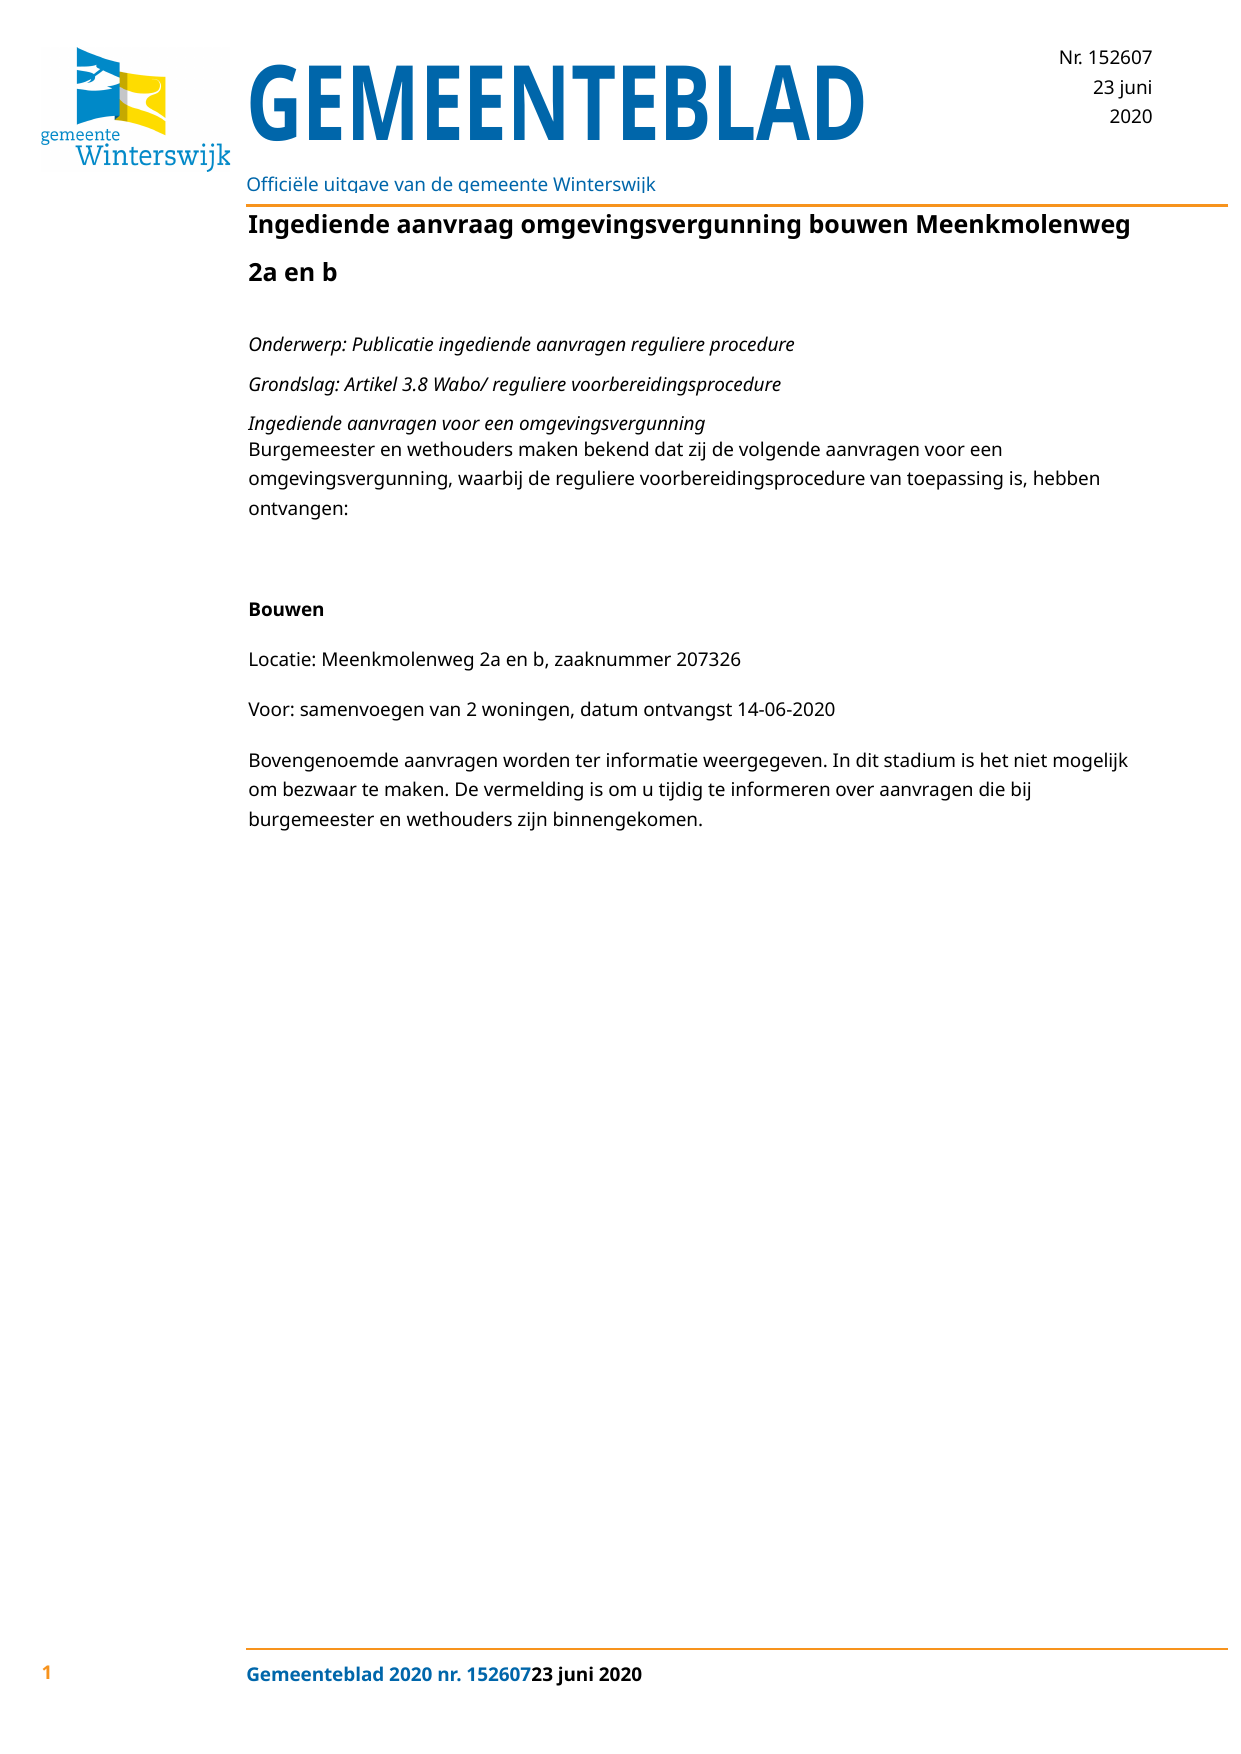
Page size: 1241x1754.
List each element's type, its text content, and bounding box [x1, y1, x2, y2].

picture [225, 153, 231, 162]
text Bovengenoemde aanvragen worden ter informatie weergegeven. In dit stadium is het niet mogelijk om bezwaar te maken. De vermelding is om u tijdig te informeren over aanvragen die bij burgemeester en wethouders zijn binnengekomen. [248, 747, 1152, 832]
text Bouwen [248, 596, 1152, 621]
text Ingediende aanvragen voor een omgevingsvergunning [248, 410, 1152, 436]
text Burgemeester en wethouders maken bekend dat zij de volgende aanvragen voor een omgevingsvergunning, waarbij de reguliere voorbereidingsprocedure van toepassing is, hebben ontvangen: [248, 436, 1152, 521]
picture [41, 47, 231, 172]
text Grondslag: Artikel 3.8 Wabo/ reguliere voorbereidingsprocedure [248, 371, 1152, 396]
text Onderwerp: Publicatie ingediende aanvragen reguliere procedure [248, 331, 1152, 357]
text Ingediende aanvraag omgevingsvergunning bouwen Meenkmolenweg 2a en b [248, 207, 1152, 288]
text Locatie: Meenkmolenweg 2a en b, zaaknummer 207326 [248, 646, 1152, 672]
text Voor: samenvoegen van 2 woningen, datum ontvangst 14-06-2020 [248, 697, 1152, 722]
